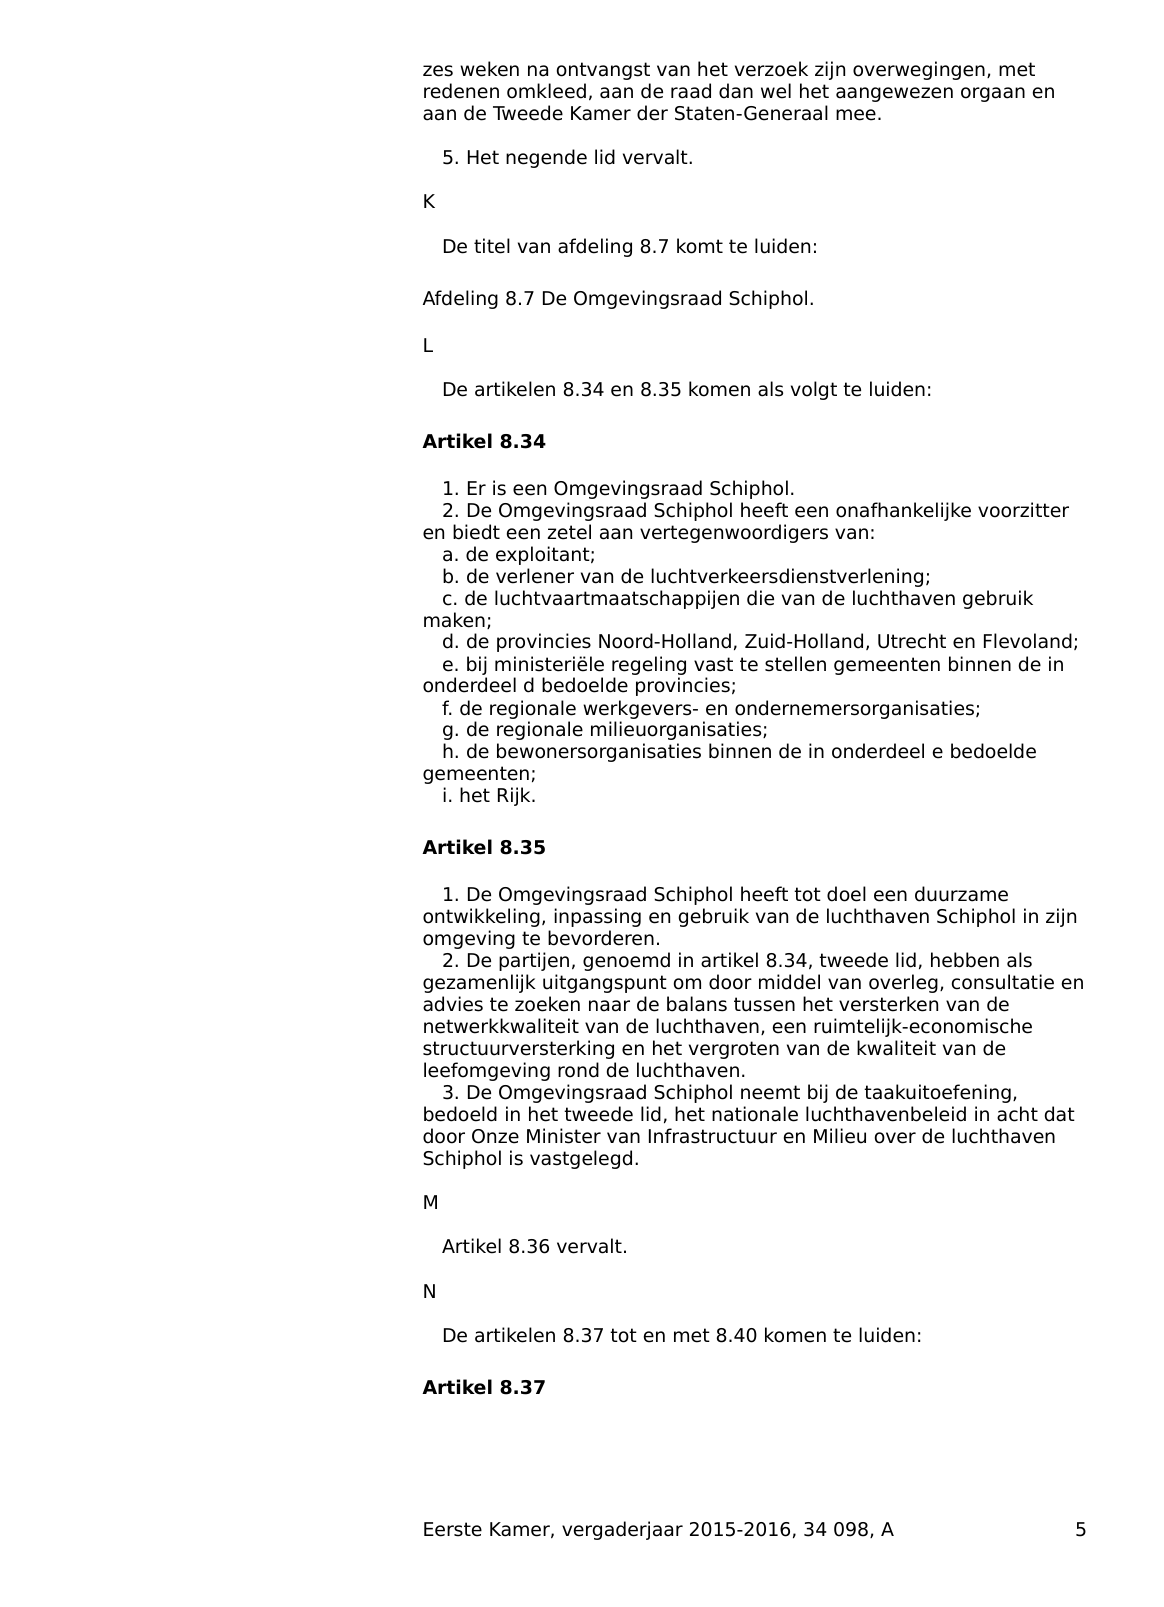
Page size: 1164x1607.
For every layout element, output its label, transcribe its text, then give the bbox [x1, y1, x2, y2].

text 2. De partijen, genoemd in artikel 8.34, tweede lid, hebben als gezamenlijk uitgangspunt om door middel van overleg, consultatie en advies te zoeken naar de balans tussen het versterken van de netwerkkwaliteit van de luchthaven, een ruimtelijk-economische structuurversterking en het vergroten van de kwaliteit van de leefomgeving rond de luchthaven. [422, 950, 1087, 1082]
text i. het Rijk. [422, 785, 1087, 807]
text 1. Er is een Omgevingsraad Schiphol. [422, 478, 1087, 499]
text 3. De Omgevingsraad Schiphol neemt bij de taakuitoefening, bedoeld in het tweede lid, het nationale luchthavenbeleid in acht dat door Onze Minister van Infrastructuur en Milieu over de luchthaven Schiphol is vastgelegd. [422, 1082, 1087, 1170]
text N [422, 1281, 1087, 1302]
subtitle Artikel 8.34 [422, 431, 1087, 453]
text 1. De Omgevingsraad Schiphol heeft tot doel een duurzame ontwikkeling, inpassing en gebruik van de luchthaven Schiphol in zijn omgeving te bevorderen. [422, 884, 1087, 950]
text c. de luchtvaartmaatschappijen die van de luchthaven gebruik maken; [422, 587, 1087, 631]
text 2. De Omgevingsraad Schiphol heeft een onafhankelijke voorzitter en biedt een zetel aan vertegenwoordigers van: [422, 499, 1087, 543]
text a. de exploitant; [422, 543, 1087, 566]
text h. de bewonersorganisaties binnen de in onderdeel e bedoelde gemeenten; [422, 741, 1087, 785]
text g. de regionale milieuorganisaties; [422, 719, 1087, 741]
text d. de provincies Noord-Holland, Zuid-Holland, Utrecht en Flevoland; [422, 631, 1087, 653]
text L [422, 334, 1087, 356]
text K [422, 191, 1087, 213]
text De titel van afdeling 8.7 komt te luiden: [422, 236, 1087, 257]
subtitle Artikel 8.35 [422, 837, 1087, 859]
text M [422, 1192, 1087, 1214]
text zes weken na ontvangst van het verzoek zijn overwegingen, met redenen omkleed, aan de raad dan wel het aangewezen orgaan en aan de Tweede Kamer der Staten-Generaal mee. [422, 59, 1087, 125]
text 5. Het negende lid vervalt. [422, 147, 1087, 169]
subtitle Artikel 8.37 [422, 1377, 1087, 1399]
text e. bij ministeriële regeling vast te stellen gemeenten binnen de in onderdeel d bedoelde provincies; [422, 653, 1087, 697]
text Artikel 8.36 vervalt. [422, 1236, 1087, 1258]
text f. de regionale werkgevers- en ondernemersorganisaties; [422, 697, 1087, 719]
text De artikelen 8.34 en 8.35 komen als volgt te luiden: [422, 379, 1087, 401]
text b. de verlener van de luchtverkeersdienstverlening; [422, 566, 1087, 587]
subtitle Afdeling 8.7 De Omgevingsraad Schiphol. [422, 287, 1087, 309]
text De artikelen 8.37 tot en met 8.40 komen te luiden: [422, 1325, 1087, 1347]
